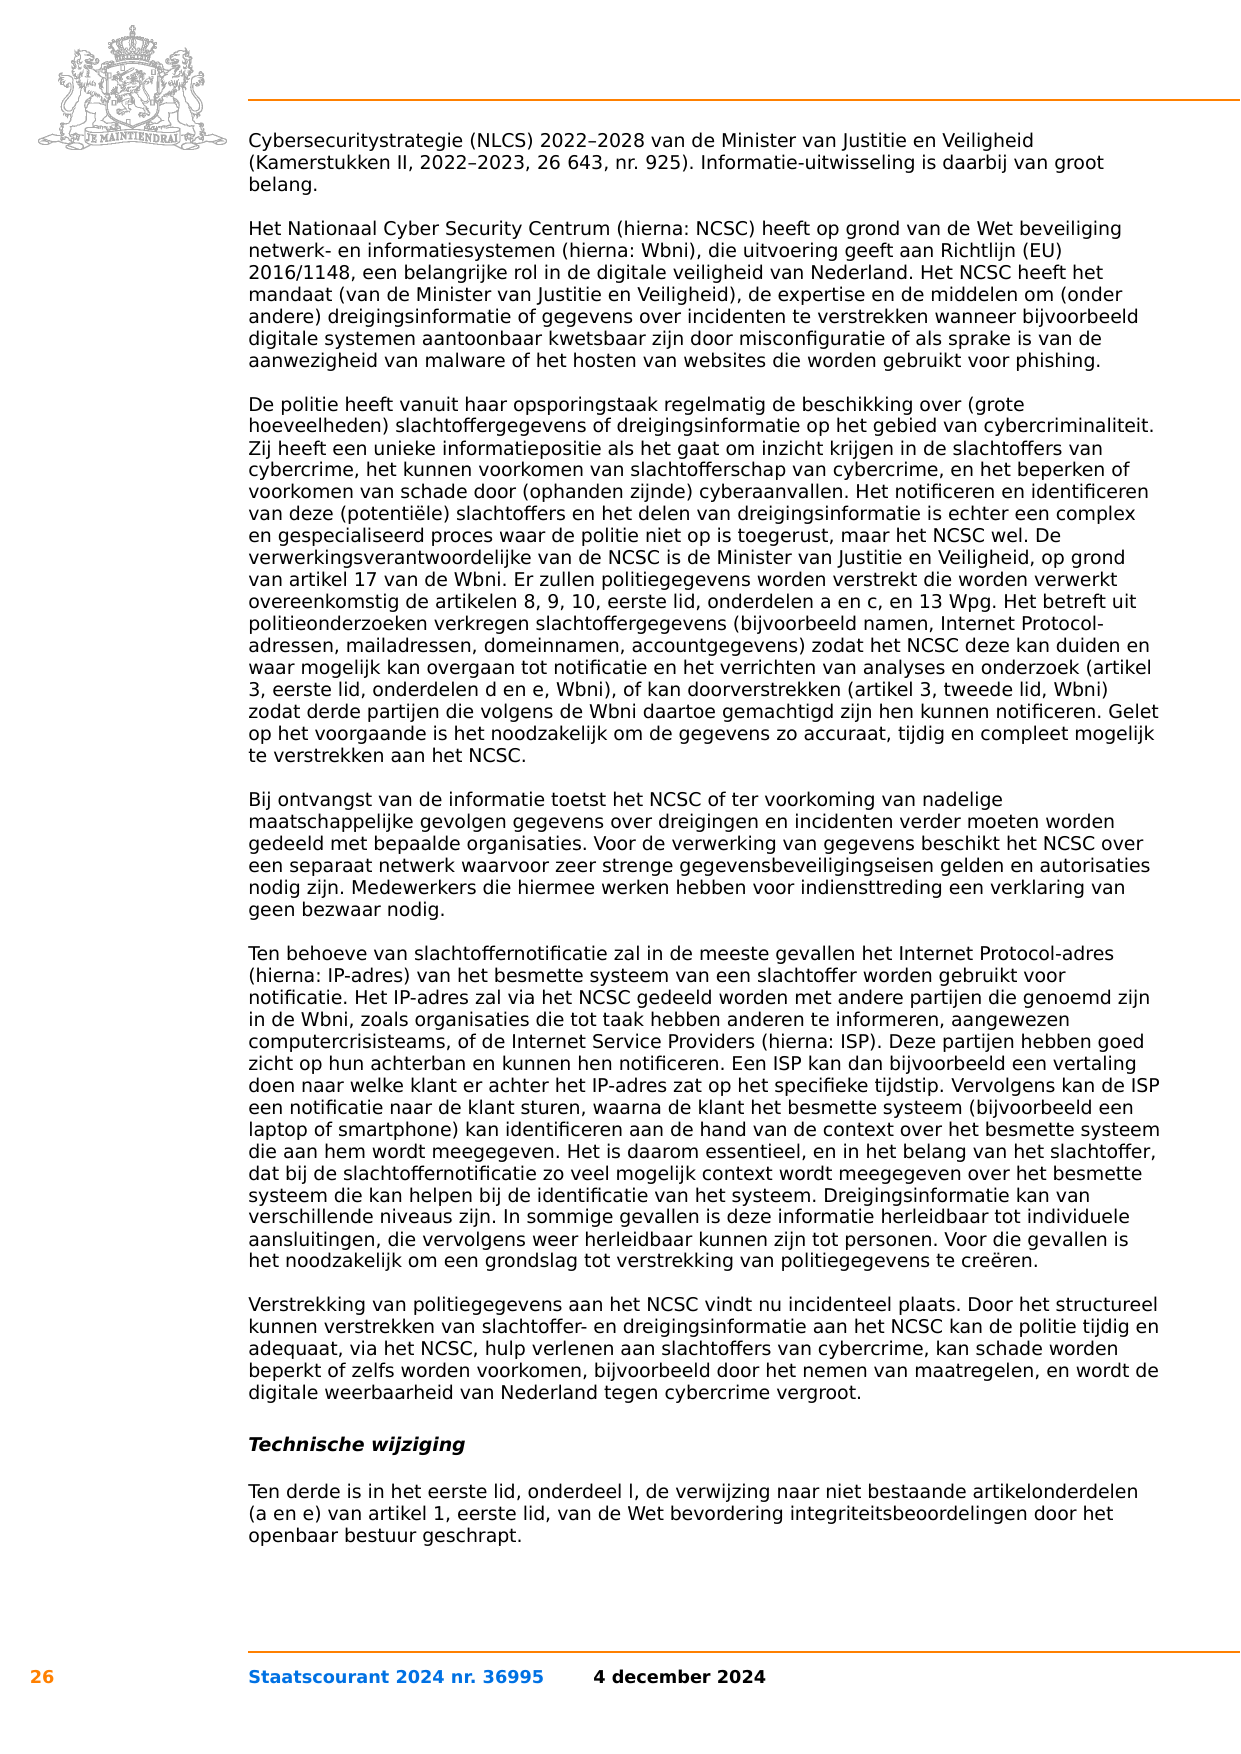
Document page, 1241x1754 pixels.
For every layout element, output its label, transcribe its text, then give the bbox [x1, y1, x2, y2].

text Bij ontvangst van de informatie toetst het NCSC of ter voorkoming van nadelige maatschappelijke gevolgen gegevens over dreigingen en incidenten verder moeten worden gedeeld met bepaalde organisaties. Voor de verwerking van gegevens beschikt het NCSC over een separaat netwerk waarvoor zeer strenge gegevensbeveiligingseisen gelden en autorisaties nodig zijn. Medewerkers die hiermee werken hebben voor indiensttreding een verklaring van geen bezwaar nodig. [248, 789, 1163, 921]
text Verstrekking van politiegegevens aan het NCSC vindt nu incidenteel plaats. Door het structureel kunnen verstrekken van slachtoffer- en dreigingsinformatie aan het NCSC kan de politie tijdig en adequaat, via het NCSC, hulp verlenen aan slachtoffers van cybercrime, kan schade worden beperkt of zelfs worden voorkomen, bijvoorbeeld door het nemen van maatregelen, en wordt de digitale weerbaarheid van Nederland tegen cybercrime vergroot. [248, 1294, 1163, 1404]
text De politie heeft vanuit haar opsporingstaak regelmatig de beschikking over (grote hoeveelheden) slachtoffergegevens of dreigingsinformatie op het gebied van cybercriminaliteit. Zij heeft een unieke informatiepositie als het gaat om inzicht krijgen in de slachtoffers van cybercrime, het kunnen voorkomen van slachtofferschap van cybercrime, en het beperken of voorkomen van schade door (ophanden zijnde) cyberaanvallen. Het notificeren en identificeren van deze (potentiële) slachtoffers en het delen van dreigingsinformatie is echter een complex en gespecialiseerd proces waar de politie niet op is toegerust, maar het NCSC wel. De verwerkingsverantwoordelijke van de NCSC is de Minister van Justitie en Veiligheid, op grond van artikel 17 van de Wbni. Er zullen politiegegevens worden verstrekt die worden verwerkt overeenkomstig de artikelen 8, 9, 10, eerste lid, onderdelen a en c, en 13 Wpg. Het betreft uit politieonderzoeken verkregen slachtoffergegevens (bijvoorbeeld namen, Internet Protocol-adressen, mailadressen, domeinnamen, accountgegevens) zodat het NCSC deze kan duiden en waar mogelijk kan overgaan tot notificatie en het verrichten van analyses en onderzoek (artikel 3, eerste lid, onderdelen d en e, Wbni), of kan doorverstrekken (artikel 3, tweede lid, Wbni) zodat derde partijen die volgens de Wbni daartoe gemachtigd zijn hen kunnen notificeren. Gelet op het voorgaande is het noodzakelijk om de gegevens zo accuraat, tijdig en compleet mogelijk te verstrekken aan het NCSC. [248, 393, 1163, 767]
text Ten behoeve van slachtoffernotificatie zal in de meeste gevallen het Internet Protocol-adres (hierna: IP-adres) van het besmette systeem van een slachtoffer worden gebruikt voor notificatie. Het IP-adres zal via het NCSC gedeeld worden met andere partijen die genoemd zijn in de Wbni, zoals organisaties die tot taak hebben anderen te informeren, aangewezen computercrisisteams, of de Internet Service Providers (hierna: ISP). Deze partijen hebben goed zicht op hun achterban en kunnen hen notificeren. Een ISP kan dan bijvoorbeeld een vertaling doen naar welke klant er achter het IP-adres zat op het specifieke tijdstip. Vervolgens kan de ISP een notificatie naar de klant sturen, waarna de klant het besmette systeem (bijvoorbeeld een laptop of smartphone) kan identificeren aan de hand van de context over het besmette systeem die aan hem wordt meegegeven. Het is daarom essentieel, en in het belang van het slachtoffer, dat bij de slachtoffernotificatie zo veel mogelijk context wordt meegegeven over het besmette systeem die kan helpen bij de identificatie van het systeem. Dreigingsinformatie kan van verschillende niveaus zijn. In sommige gevallen is deze informatie herleidbaar tot individuele aansluitingen, die vervolgens weer herleidbaar kunnen zijn tot personen. Voor die gevallen is het noodzakelijk om een grondslag tot verstrekking van politiegegevens te creëren. [248, 943, 1163, 1272]
picture [38, 25, 227, 150]
subtitle Technische wijziging [248, 1434, 1163, 1456]
text Ten derde is in het eerste lid, onderdeel l, de verwijzing naar niet bestaande artikelonderdelen (a en e) van artikel 1, eerste lid, van de Wet bevordering integriteitsbeoordelingen door het openbaar bestuur geschrapt. [248, 1481, 1163, 1547]
text Cybersecuritystrategie (NLCS) 2022–2028 van de Minister van Justitie en Veiligheid (Kamerstukken II, 2022–2023, 26 643, nr. 925). Informatie-uitwisseling is daarbij van groot belang. [248, 130, 1163, 196]
text Het Nationaal Cyber Security Centrum (hierna: NCSC) heeft op grond van de Wet beveiliging netwerk- en informatiesystemen (hierna: Wbni), die uitvoering geeft aan Richtlijn (EU) 2016/1148, een belangrijke rol in de digitale veiligheid van Nederland. Het NCSC heeft het mandaat (van de Minister van Justitie en Veiligheid), de expertise en de middelen om (onder andere) dreigingsinformatie of gegevens over incidenten te verstrekken wanneer bijvoorbeeld digitale systemen aantoonbaar kwetsbaar zijn door misconfiguratie of als sprake is van de aanwezigheid van malware of het hosten van websites die worden gebruikt voor phishing. [248, 218, 1163, 372]
